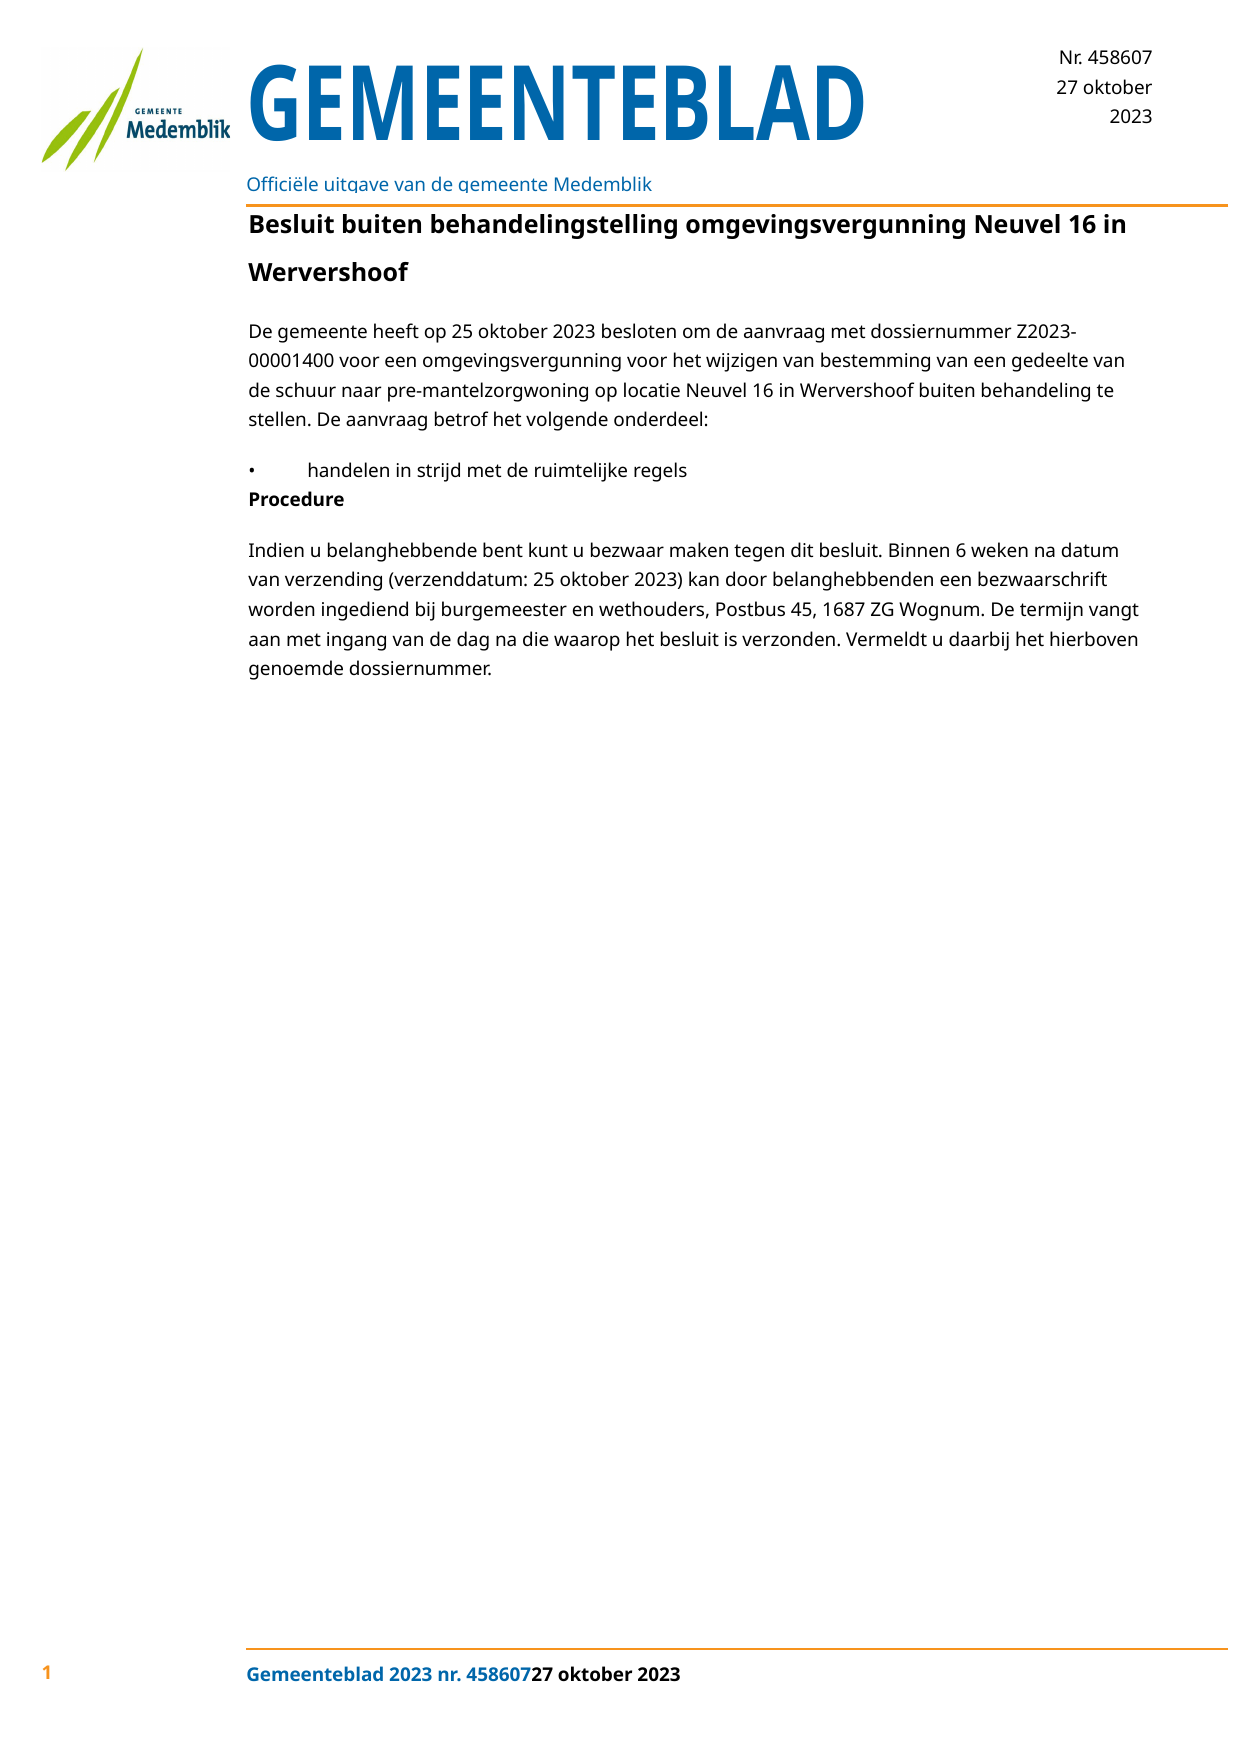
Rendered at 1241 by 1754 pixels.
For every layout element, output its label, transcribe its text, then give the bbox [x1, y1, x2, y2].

list handelen in strijd met de ruimtelijke regels [248, 457, 1152, 483]
picture [41, 47, 231, 172]
text Indien u belanghebbende bent kunt u bezwaar maken tegen dit besluit. Binnen 6 weken na datum van verzending (verzenddatum: 25 oktober 2023) kan door belanghebbenden een bezwaarschrift worden ingediend bij burgemeester en wethouders, Postbus 45, 1687 ZG Wognum. De termijn vangt aan met ingang van de dag na die waarop het besluit is verzonden. Vermeldt u daarbij het hierboven genoemde dossiernummer. [248, 537, 1152, 681]
text Besluit buiten behandelingstelling omgevingsvergunning Neuvel 16 in Wervershoof [248, 207, 1152, 288]
text Procedure [248, 487, 1152, 512]
text De gemeente heeft op 25 oktober 2023 besloten om de aanvraag met dossiernummer Z2023-00001400 voor een omgevingsvergunning voor het wijzigen van bestemming van een gedeelte van de schuur naar pre-mantelzorgwoning op locatie Neuvel 16 in Wervershoof buiten behandeling te stellen. De aanvraag betrof het volgende onderdeel: [248, 318, 1152, 432]
